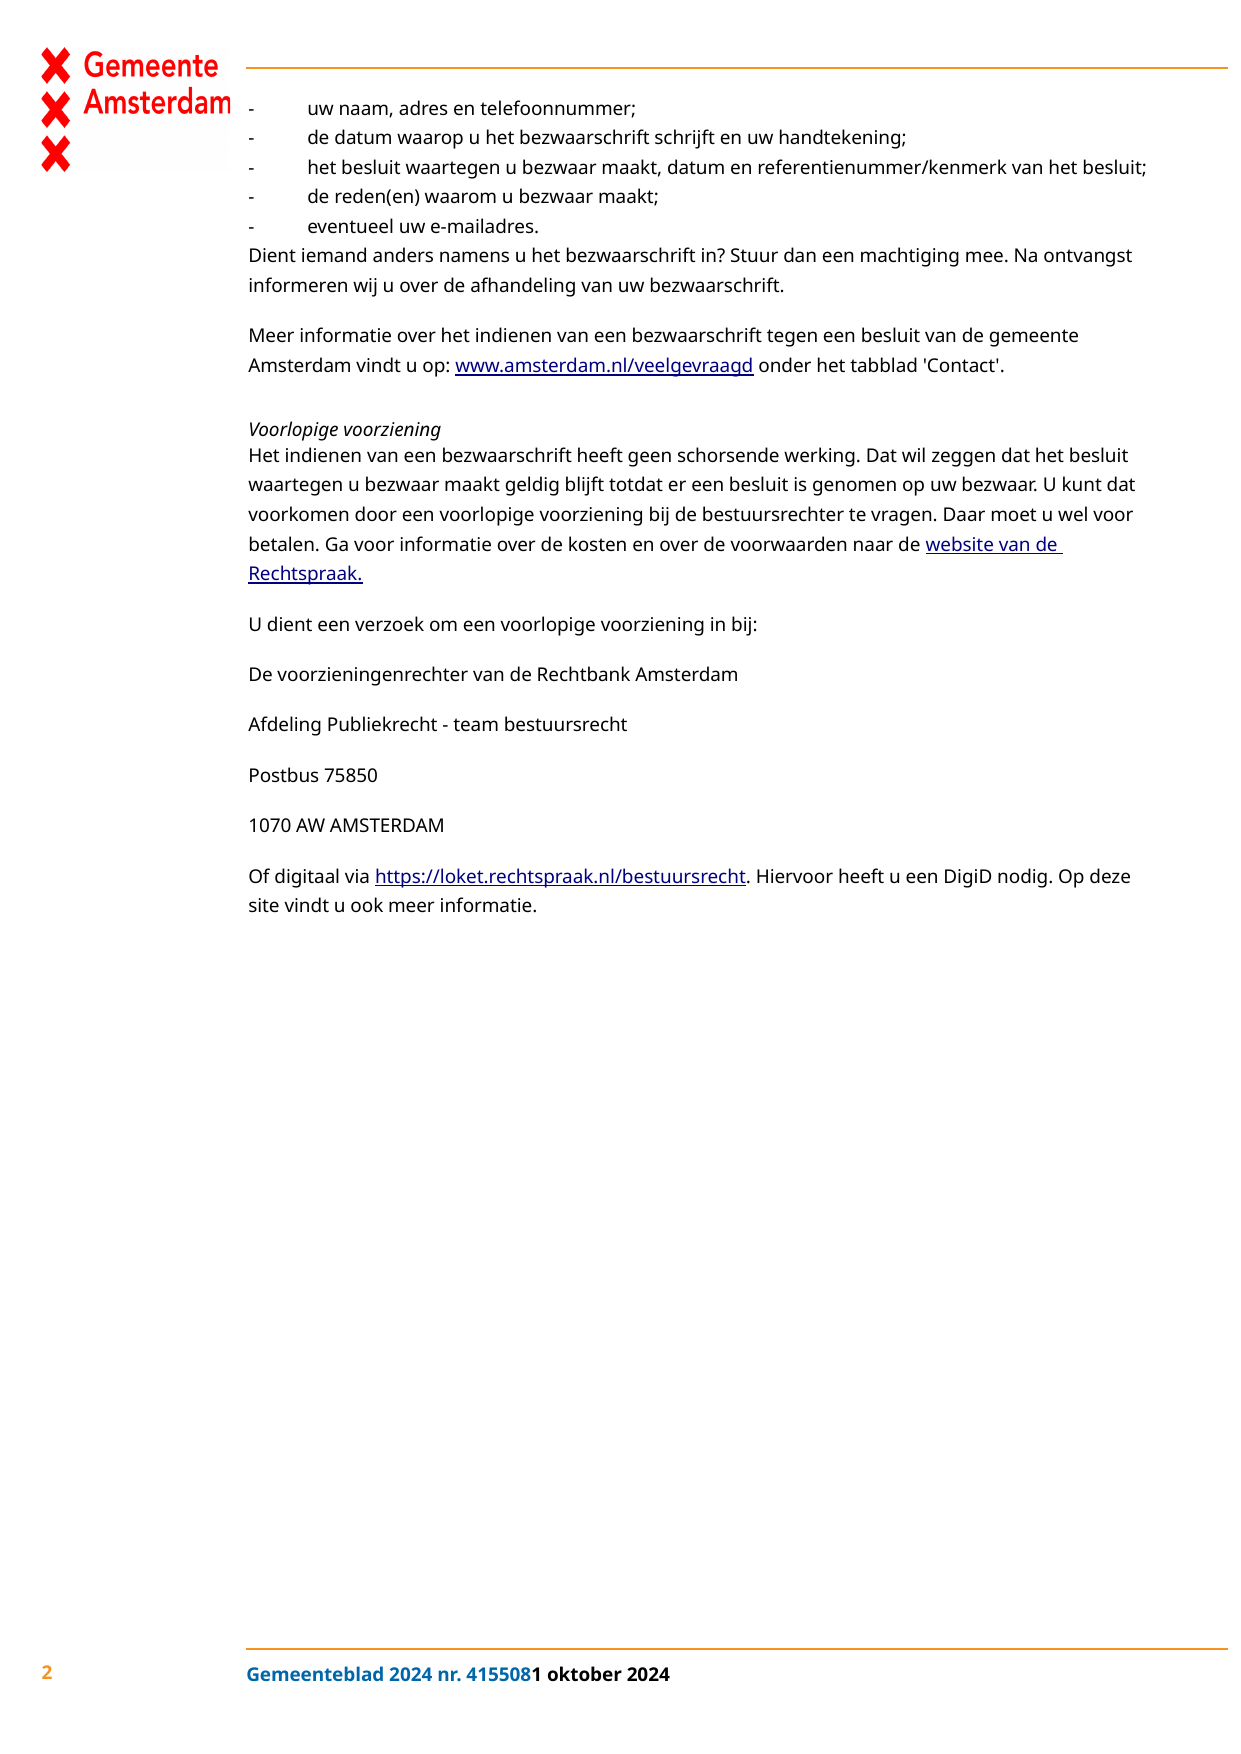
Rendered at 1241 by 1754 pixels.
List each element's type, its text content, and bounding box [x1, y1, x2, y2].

text Dient iemand anders namens u het bezwaarschrift in? Stuur dan een machtiging mee. Na ontvangst informeren wij u over de afhandeling van uw bezwaarschrift. [248, 243, 1152, 298]
text Voorlopige voorziening [248, 416, 1152, 442]
text Het indienen van een bezwaarschrift heeft geen schorsende werking. Dat wil zeggen dat het besluit waartegen u bezwaar maakt geldig blijft totdat er een besluit is genomen op uw bezwaar. U kunt dat voorkomen door een voorlopige voorziening bij de bestuursrechter te vragen. Daar moet u wel voor betalen. Ga voor informatie over de kosten en over de voorwaarden naar de website van de Rechtspraak. [248, 442, 1152, 586]
text De voorzieningenrechter van de Rechtbank Amsterdam [248, 661, 1152, 687]
list het besluit waartegen u bezwaar maakt, datum en referentienummer/kenmerk van het besluit; [248, 154, 1152, 180]
list eventueel uw e-mailadres. [248, 213, 1152, 239]
list uw naam, adres en telefoonnummer; [248, 95, 1152, 121]
picture [41, 47, 231, 172]
list de reden(en) waarom u bezwaar maakt; [248, 183, 1152, 209]
text Postbus 75850 [248, 762, 1152, 788]
text U dient een verzoek om een voorlopige voorziening in bij: [248, 611, 1152, 636]
text Meer informatie over het indienen van een bezwaarschrift tegen een besluit van de gemeente Amsterdam vindt u op: www.amsterdam.nl/veelgevraagd onder het tabblad 'Contact'. [248, 323, 1152, 378]
text Of digitaal via https://loket.rechtspraak.nl/bestuursrecht. Hiervoor heeft u een DigiD nodig. Op deze site vindt u ook meer informatie. [248, 863, 1152, 918]
list de datum waarop u het bezwaarschrift schrijft en uw handtekening; [248, 124, 1152, 150]
text 1070 AW AMSTERDAM [248, 812, 1152, 838]
text Afdeling Publiekrecht - team bestuursrecht [248, 712, 1152, 737]
